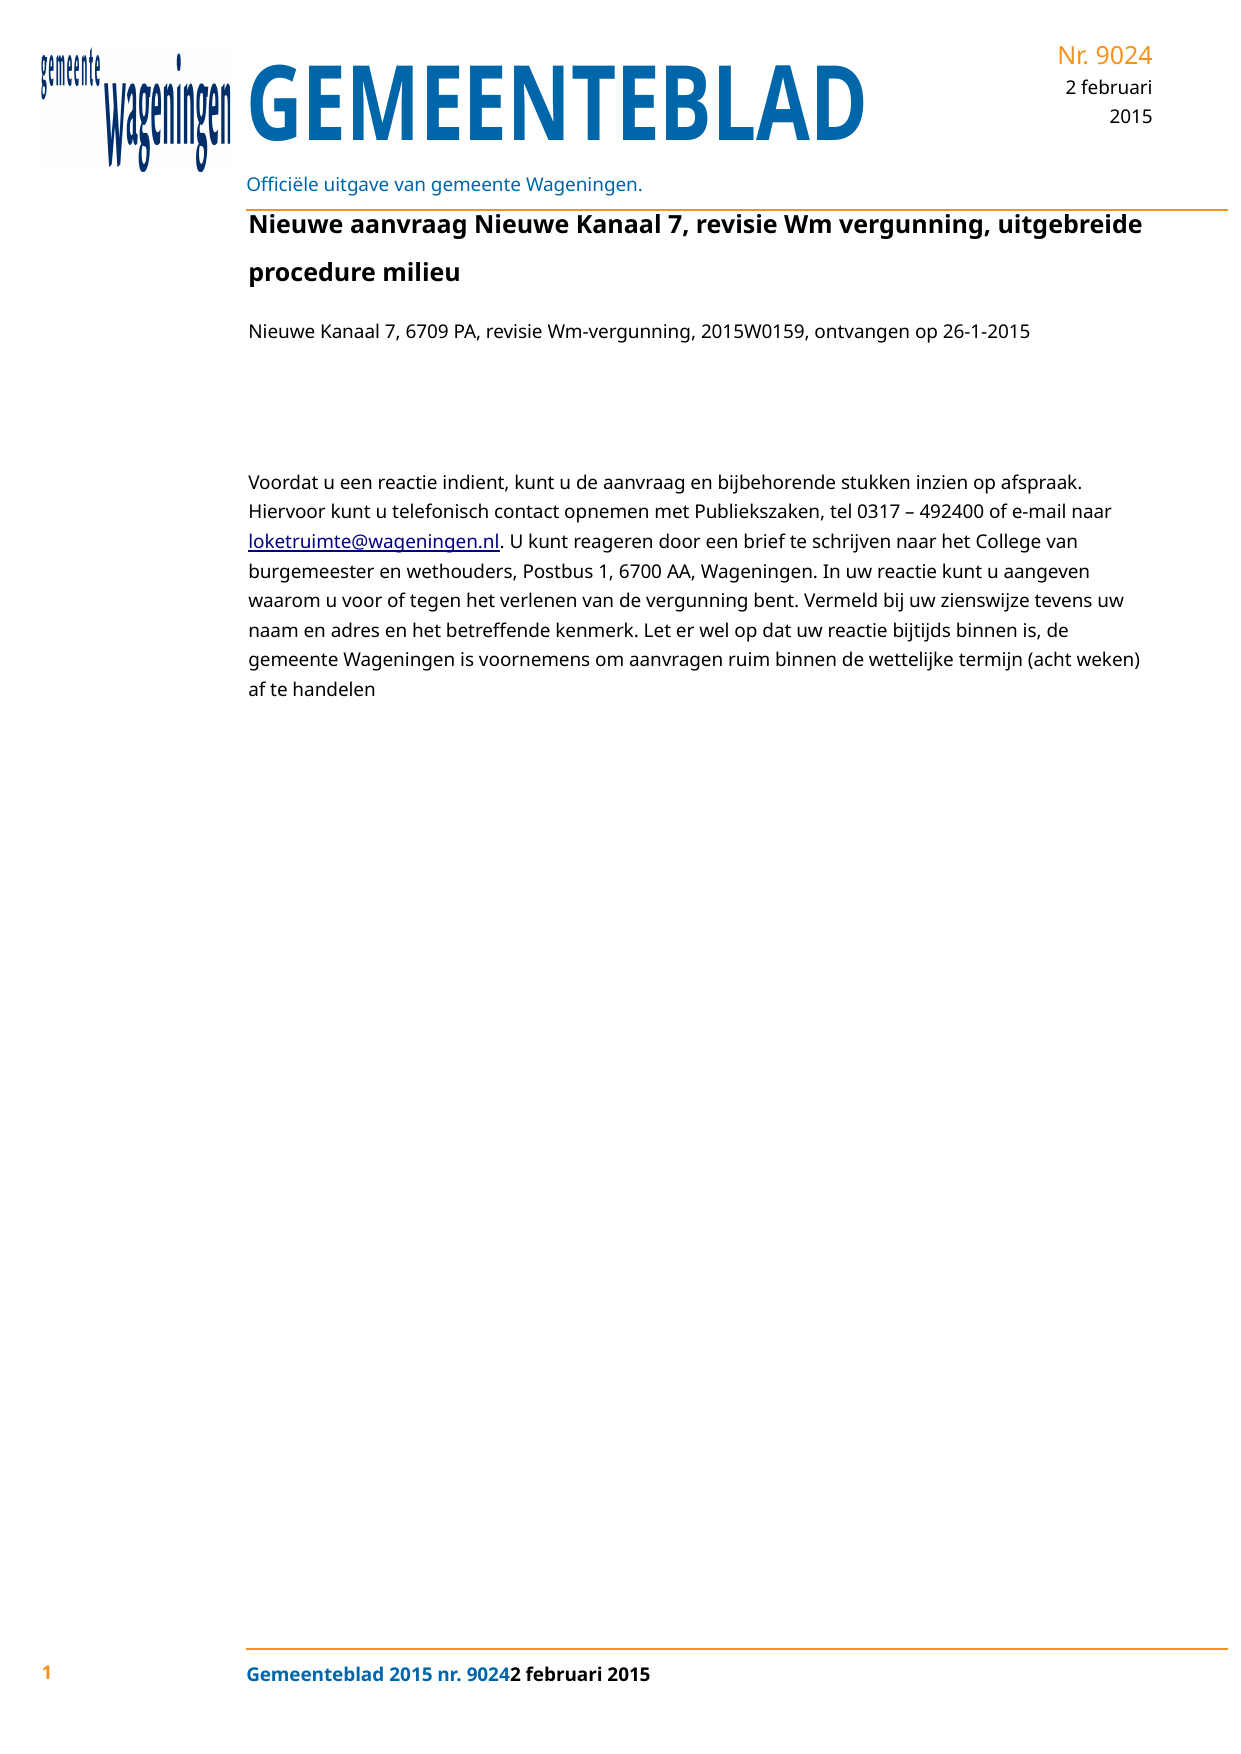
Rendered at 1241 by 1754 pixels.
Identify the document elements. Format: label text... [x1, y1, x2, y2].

picture [41, 47, 231, 172]
text Nieuwe Kanaal 7, 6709 PA, revisie Wm-vergunning, 2015W0159, ontvangen op 26-1-2015 [248, 318, 1152, 344]
text Nieuwe aanvraag Nieuwe Kanaal 7, revisie Wm vergunning, uitgebreide procedure milieu [248, 211, 1152, 288]
text Voordat u een reactie indient, kunt u de aanvraag en bijbehorende stukken inzien op afspraak. Hiervoor kunt u telefonisch contact opnemen met Publiekszaken, tel 0317 – 492400 of e-mail naar loketruimte@wageningen.nl. U kunt reageren door een brief te schrijven naar het College van burgemeester en wethouders, Postbus 1, 6700 AA, Wageningen. In uw reactie kunt u aangeven waarom u voor of tegen het verlenen van de vergunning bent. Vermeld bij uw zienswijze tevens uw naam en adres en het betreffende kenmerk. Let er wel op dat uw reactie bijtijds binnen is, de gemeente Wageningen is voornemens om aanvragen ruim binnen de wettelijke termijn (acht weken) af te handelen [248, 469, 1152, 702]
